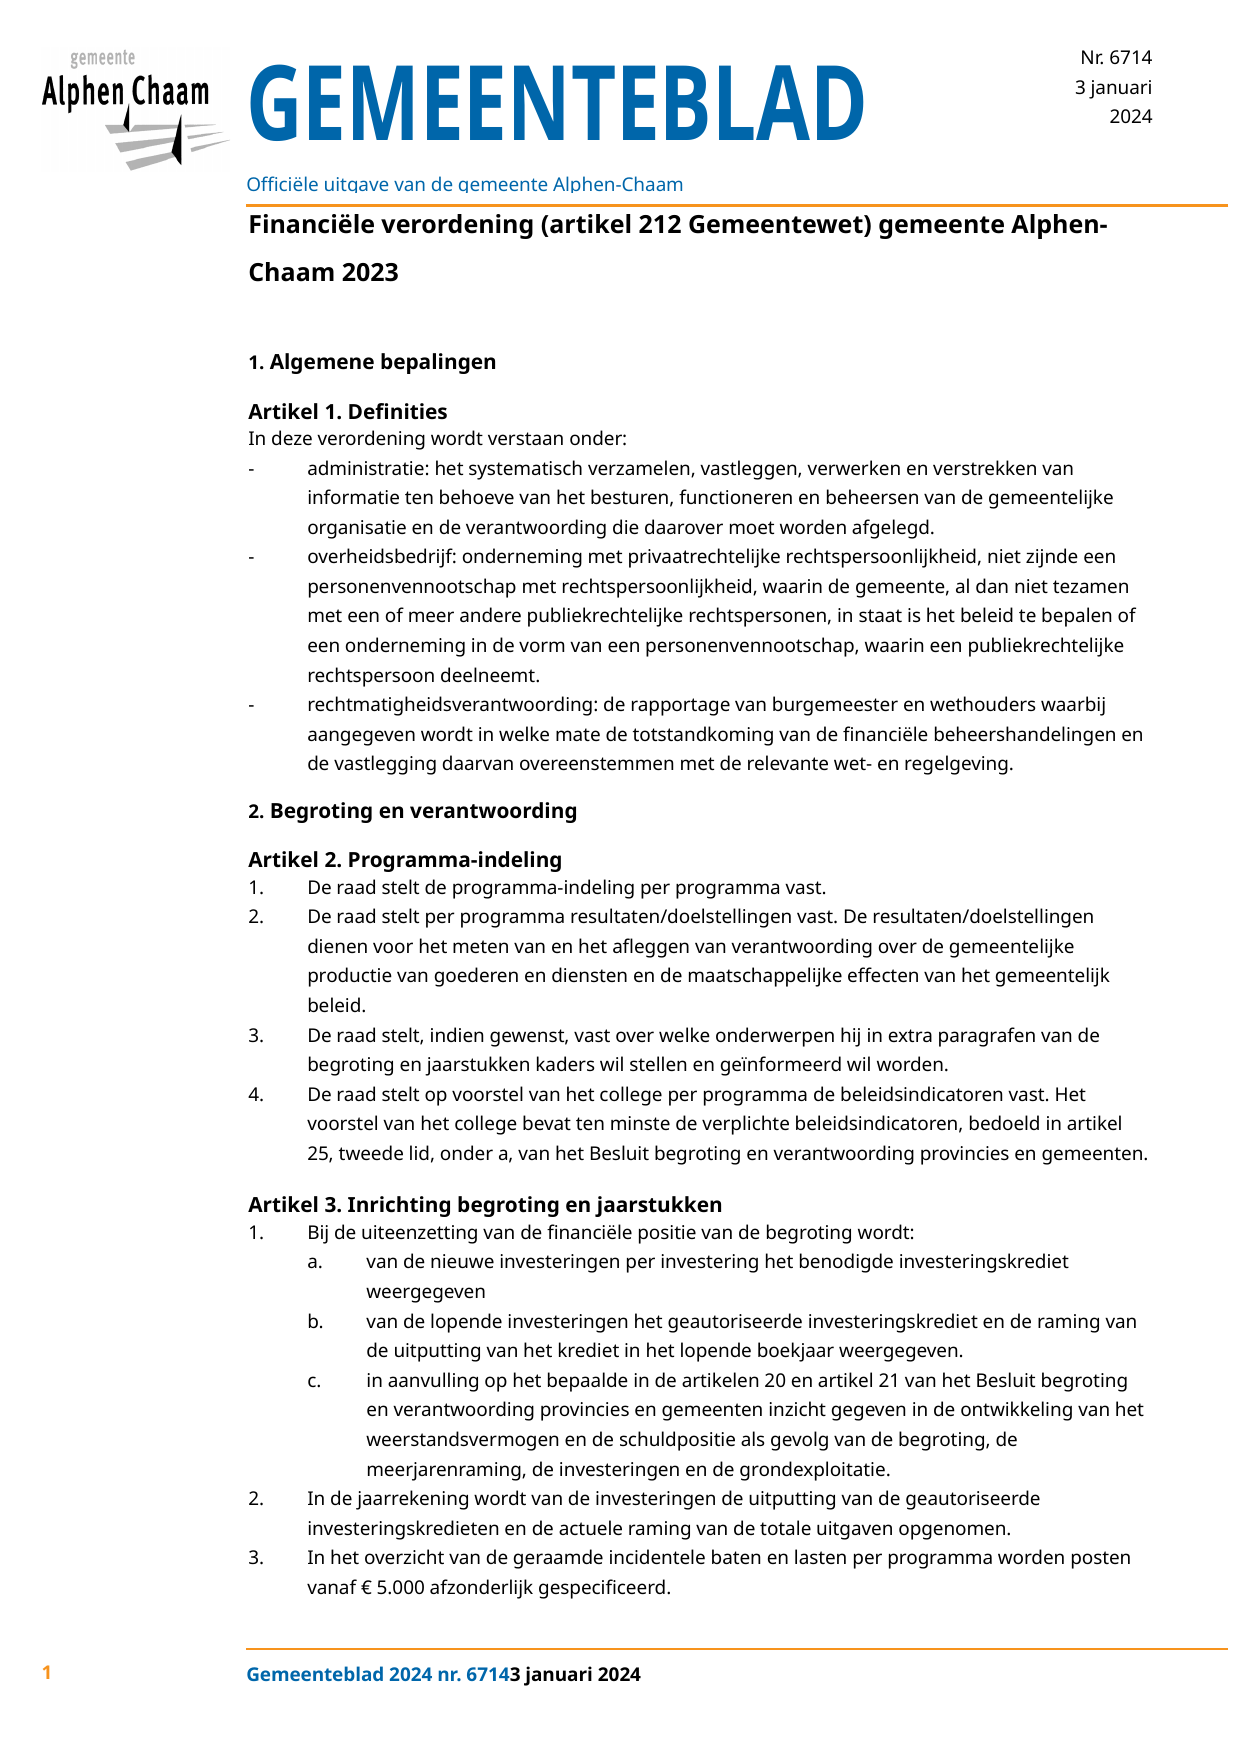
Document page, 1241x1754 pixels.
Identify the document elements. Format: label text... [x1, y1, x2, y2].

text In deze verordening wordt verstaan onder: [248, 425, 1152, 451]
text Financiële verordening (artikel 212 Gemeentewet) gemeente Alphen-Chaam 2023 [248, 207, 1152, 288]
list rechtmatigheidsverantwoording: de rapportage van burgemeester en wethouders waarbij aangegeven wordt in welke mate de totstandkoming van de financiële beheershandelingen en de vastlegging daarvan overeenstemmen met de relevante wet- en regelgeving. [248, 691, 1152, 776]
list De raad stelt, indien gewenst, vast over welke onderwerpen hij in extra paragrafen van de begroting en jaarstukken kaders wil stellen en geïnformeerd wil worden. [248, 1022, 1152, 1077]
list De raad stelt per programma resultaten/doelstellingen vast. De resultaten/doelstellingen dienen voor het meten van en het afleggen van verantwoording over de gemeentelijke productie van goederen en diensten en de maatschappelijke effecten van het gemeentelijk beleid. [248, 903, 1152, 1018]
list overheidsbedrijf: onderneming met privaatrechtelijke rechtspersoonlijkheid, niet zijnde een personenvennootschap met rechtspersoonlijkheid, waarin de gemeente, al dan niet tezamen met een of meer andere publiekrechtelijke rechtspersonen, in staat is het beleid te bepalen of een onderneming in de vorm van een personenvennootschap, waarin een publiekrechtelijke rechtspersoon deelneemt. [248, 543, 1152, 688]
list van de lopende investeringen het geautoriseerde investeringskrediet en de raming van de uitputting van het krediet in het lopende boekjaar weergegeven. [307, 1308, 1152, 1363]
list administratie: het systematisch verzamelen, vastleggen, verwerken en verstrekken van informatie ten behoeve van het besturen, functioneren en beheersen van de gemeentelijke organisatie en de verantwoording die daarover moet worden afgelegd. [248, 455, 1152, 540]
text 2. Begroting en verantwoording [248, 796, 1152, 825]
text Artikel 2. Programma-indeling [248, 846, 1152, 874]
list In het overzicht van de geraamde incidentele baten en lasten per programma worden posten vanaf € 5.000 afzonderlijk gespecificeerd. [248, 1544, 1152, 1600]
list van de nieuwe investeringen per investering het benodigde investeringskrediet weergegeven [307, 1249, 1152, 1304]
list De raad stelt de programma-indeling per programma vast. [248, 874, 1152, 900]
text Artikel 1. Definities [248, 397, 1152, 425]
list In de jaarrekening wordt van de investeringen de uitputting van de geautoriseerde investeringskredieten en de actuele raming van de totale uitgaven opgenomen. [248, 1485, 1152, 1541]
list De raad stelt op voorstel van het college per programma de beleidsindicatoren vast. Het voorstel van het college bevat ten minste de verplichte beleidsindicatoren, bedoeld in artikel 25, tweede lid, onder a, van het Besluit begroting en verantwoording provincies en gemeenten. [248, 1081, 1152, 1166]
list Bij de uiteenzetting van de financiële positie van de begroting wordt: [248, 1219, 1152, 1245]
list in aanvulling op het bepaalde in de artikelen 20 en artikel 21 van het Besluit begroting en verantwoording provincies en gemeenten inzicht gegeven in de ontwikkeling van het weerstandsvermogen en de schuldpositie als gevolg van de begroting, de meerjarenraming, de investeringen en de grondexploitatie. [307, 1367, 1152, 1481]
text Artikel 3. Inrichting begroting en jaarstukken [248, 1191, 1152, 1219]
text 1. Algemene bepalingen [248, 347, 1152, 376]
picture [41, 47, 231, 172]
